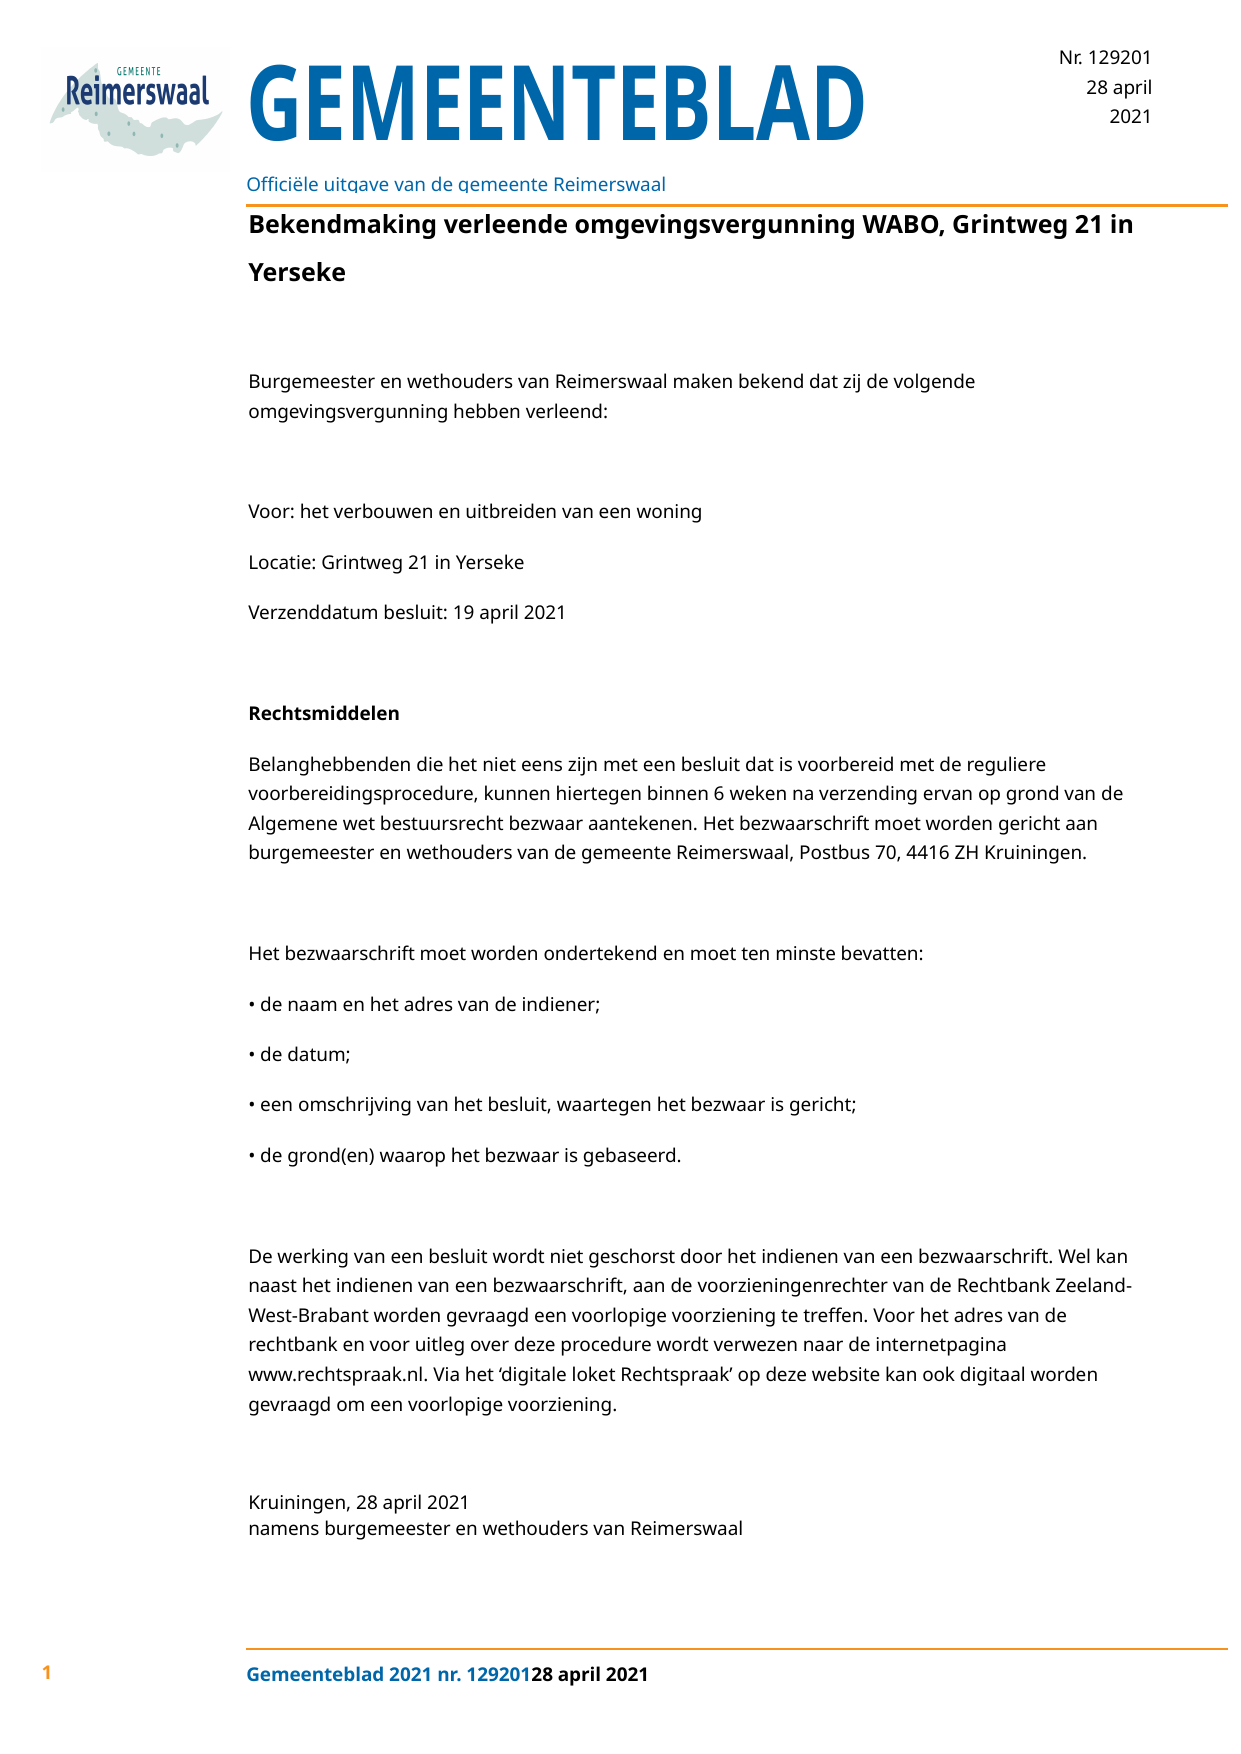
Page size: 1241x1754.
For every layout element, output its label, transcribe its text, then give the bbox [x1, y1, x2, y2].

text Het bezwaarschrift moet worden ondertekend en moet ten minste bevatten: [248, 940, 1152, 966]
text Verzenddatum besluit: 19 april 2021 [248, 599, 1152, 625]
text Locatie: Grintweg 21 in Yerseke [248, 549, 1152, 575]
text namens burgemeester en wethouders van Reimerswaal [248, 1515, 1152, 1541]
text Kruiningen, 28 april 2021 [248, 1489, 1152, 1515]
text Rechtsmiddelen [248, 700, 1152, 726]
text • de naam en het adres van de indiener; [248, 991, 1152, 1017]
text • de grond(en) waarop het bezwaar is gebaseerd. [248, 1142, 1152, 1168]
text Bekendmaking verleende omgevingsvergunning WABO, Grintweg 21 in Yerseke [248, 207, 1152, 288]
text Burgemeester en wethouders van Reimerswaal maken bekend dat zij de volgende omgevingsvergunning hebben verleend: [248, 368, 1152, 424]
text Belanghebbenden die het niet eens zijn met een besluit dat is voorbereid met de reguliere voorbereidingsprocedure, kunnen hiertegen binnen 6 weken na verzending ervan op grond van de Algemene wet bestuursrecht bezwaar aantekenen. Het bezwaarschrift moet worden gericht aan burgemeester en wethouders van de gemeente Reimerswaal, Postbus 70, 4416 ZH Kruiningen. [248, 751, 1152, 865]
text • een omschrijving van het besluit, waartegen het bezwaar is gericht; [248, 1092, 1152, 1117]
text Voor: het verbouwen en uitbreiden van een woning [248, 499, 1152, 524]
text • de datum; [248, 1041, 1152, 1067]
text De werking van een besluit wordt niet geschorst door het indienen van een bezwaarschrift. Wel kan naast het indienen van een bezwaarschrift, aan de voorzieningenrechter van de Rechtbank Zeeland-West-Brabant worden gevraagd een voorlopige voorziening te treffen. Voor het adres van de rechtbank en voor uitleg over deze procedure wordt verwezen naar de internetpagina www.rechtspraak.nl. Via het ‘digitale loket Rechtspraak’ op deze website kan ook digitaal worden gevraagd om een voorlopige voorziening. [248, 1243, 1152, 1417]
picture [41, 47, 231, 172]
